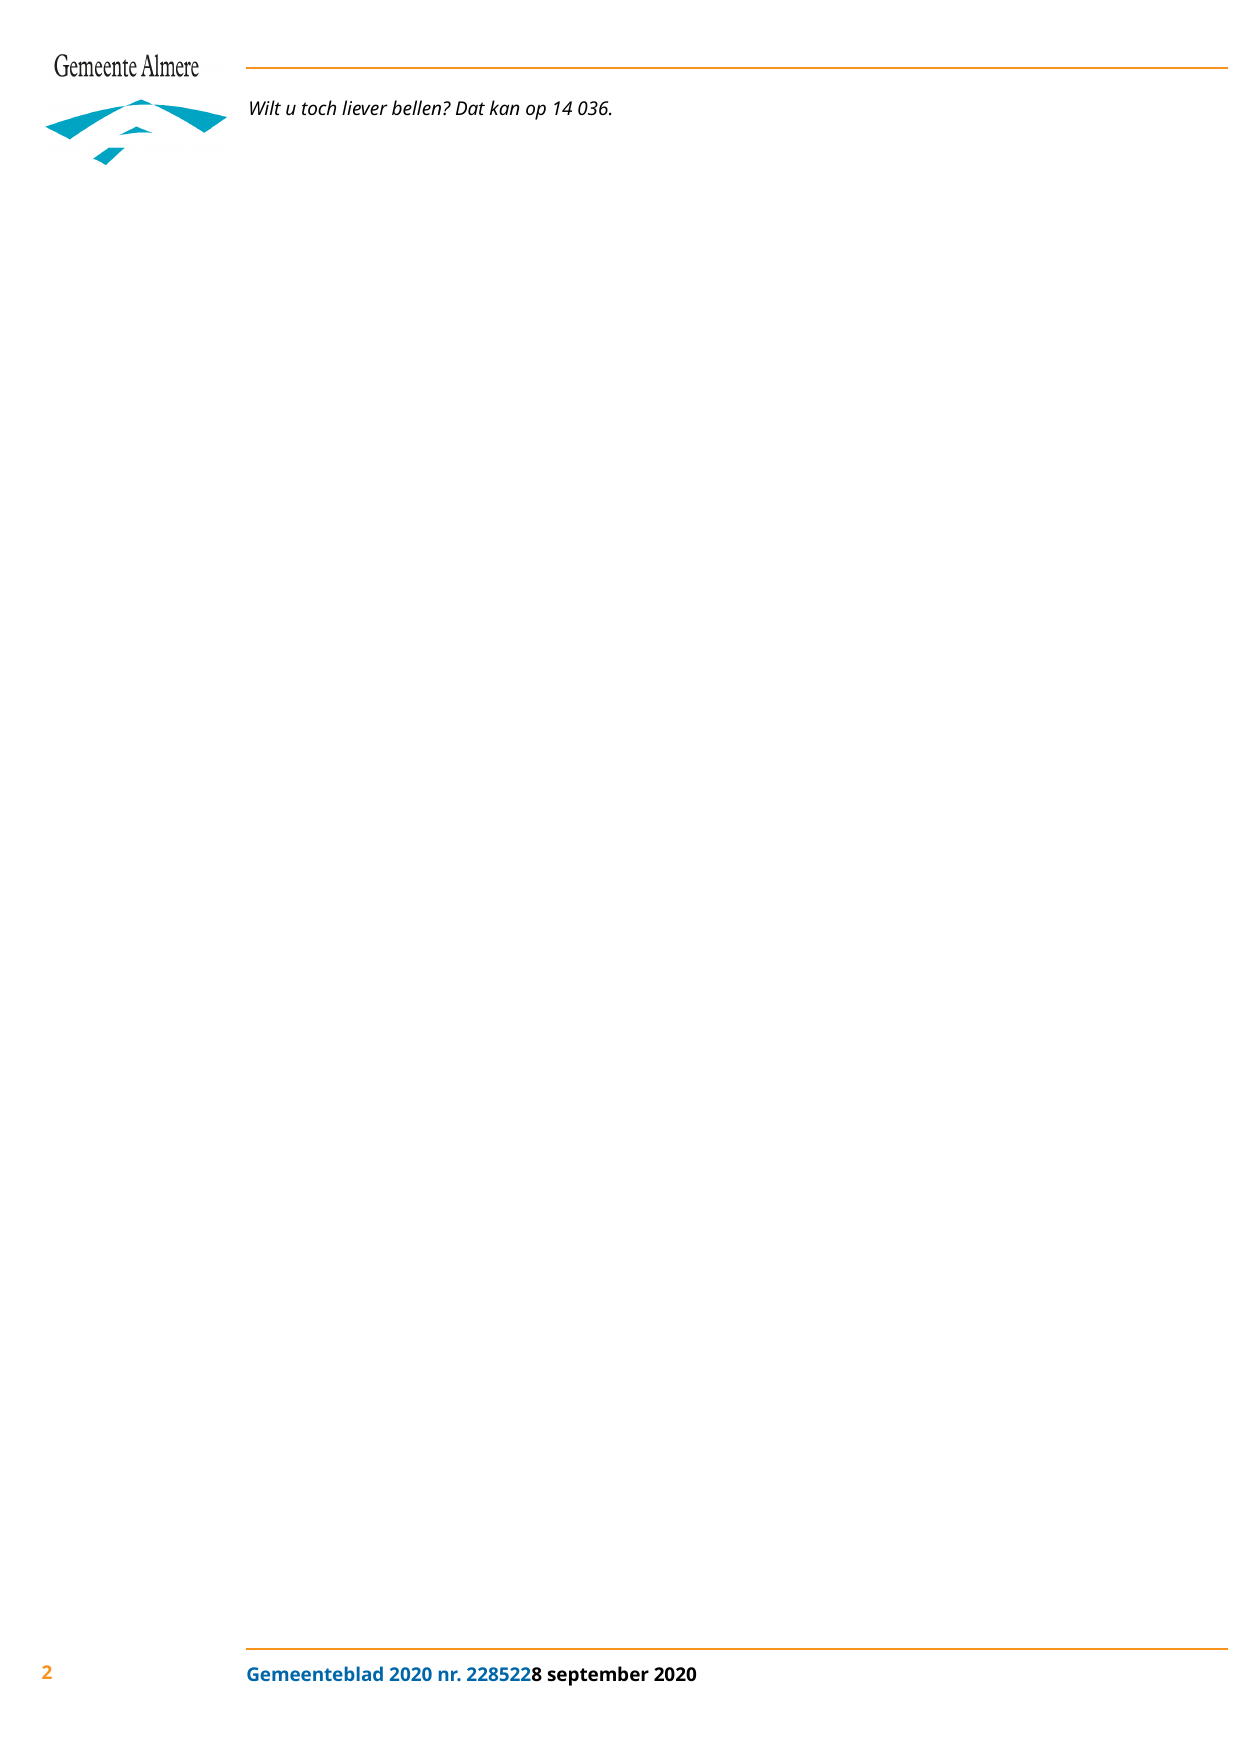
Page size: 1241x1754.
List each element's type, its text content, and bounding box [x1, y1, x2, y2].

text Wilt u toch liever bellen? Dat kan op 14 036. [248, 95, 1152, 121]
picture [41, 47, 231, 172]
